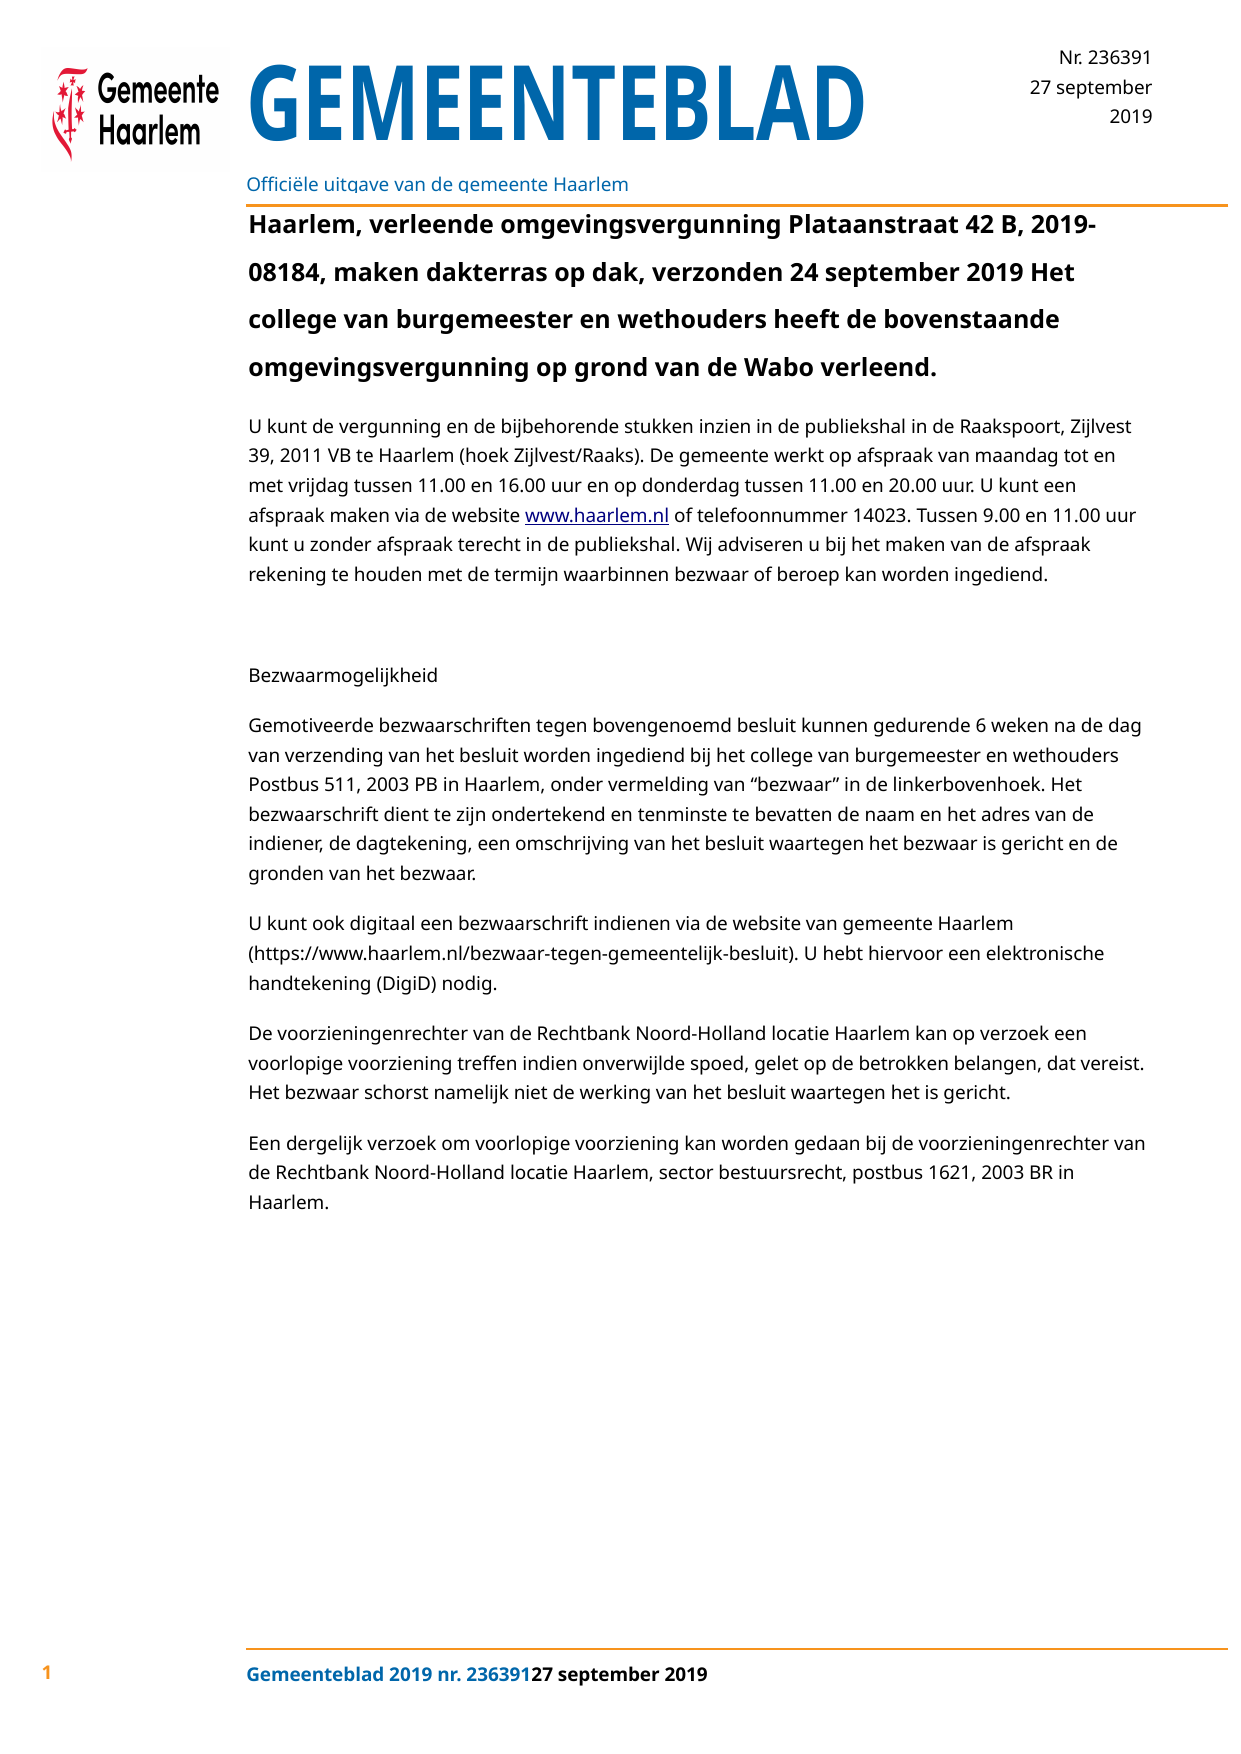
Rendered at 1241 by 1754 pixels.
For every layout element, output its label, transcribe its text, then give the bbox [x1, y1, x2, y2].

text Bezwaarmogelijkheid [248, 662, 1152, 688]
text Een dergelijk verzoek om voorlopige voorziening kan worden gedaan bij de voorzieningenrechter van de Rechtbank Noord-Holland locatie Haarlem, sector bestuursrecht, postbus 1621, 2003 BR in Haarlem. [248, 1130, 1152, 1215]
picture [41, 47, 231, 172]
text De voorzieningenrechter van de Rechtbank Noord-Holland locatie Haarlem kan op verzoek een voorlopige voorziening treffen indien onverwijlde spoed, gelet op de betrokken belangen, dat vereist. Het bezwaar schorst namelijk niet de werking van het besluit waartegen het is gericht. [248, 1020, 1152, 1105]
text Gemotiveerde bezwaarschriften tegen bovengenoemd besluit kunnen gedurende 6 weken na de dag van verzending van het besluit worden ingediend bij het college van burgemeester en wethouders Postbus 511, 2003 PB in Haarlem, onder vermelding van “bezwaar” in de linkerbovenhoek. Het bezwaarschrift dient te zijn ondertekend en tenminste te bevatten de naam en het adres van de indiener, de dagtekening, een omschrijving van het besluit waartegen het bezwaar is gericht en de gronden van het bezwaar. [248, 712, 1152, 886]
text U kunt de vergunning en de bijbehorende stukken inzien in de publiekshal in de Raakspoort, Zijlvest 39, 2011 VB te Haarlem (hoek Zijlvest/Raaks). De gemeente werkt op afspraak van maandag tot en met vrijdag tussen 11.00 en 16.00 uur en op donderdag tussen 11.00 en 20.00 uur. U kunt een afspraak maken via de website www.haarlem.nl of telefoonnummer 14023. Tussen 9.00 en 11.00 uur kunt u zonder afspraak terecht in de publiekshal. Wij adviseren u bij het maken van de afspraak rekening te houden met de termijn waarbinnen bezwaar of beroep kan worden ingediend. [248, 413, 1152, 587]
text U kunt ook digitaal een bezwaarschrift indienen via de website van gemeente Haarlem (https://www.haarlem.nl/bezwaar-tegen-gemeentelijk-besluit). U hebt hiervoor een elektronische handtekening (DigiD) nodig. [248, 911, 1152, 996]
text Haarlem, verleende omgevingsvergunning Plataanstraat 42 B, 2019-08184, maken dakterras op dak, verzonden 24 september 2019 Het college van burgemeester en wethouders heeft de bovenstaande omgevingsvergunning op grond van de Wabo verleend. [248, 207, 1152, 384]
